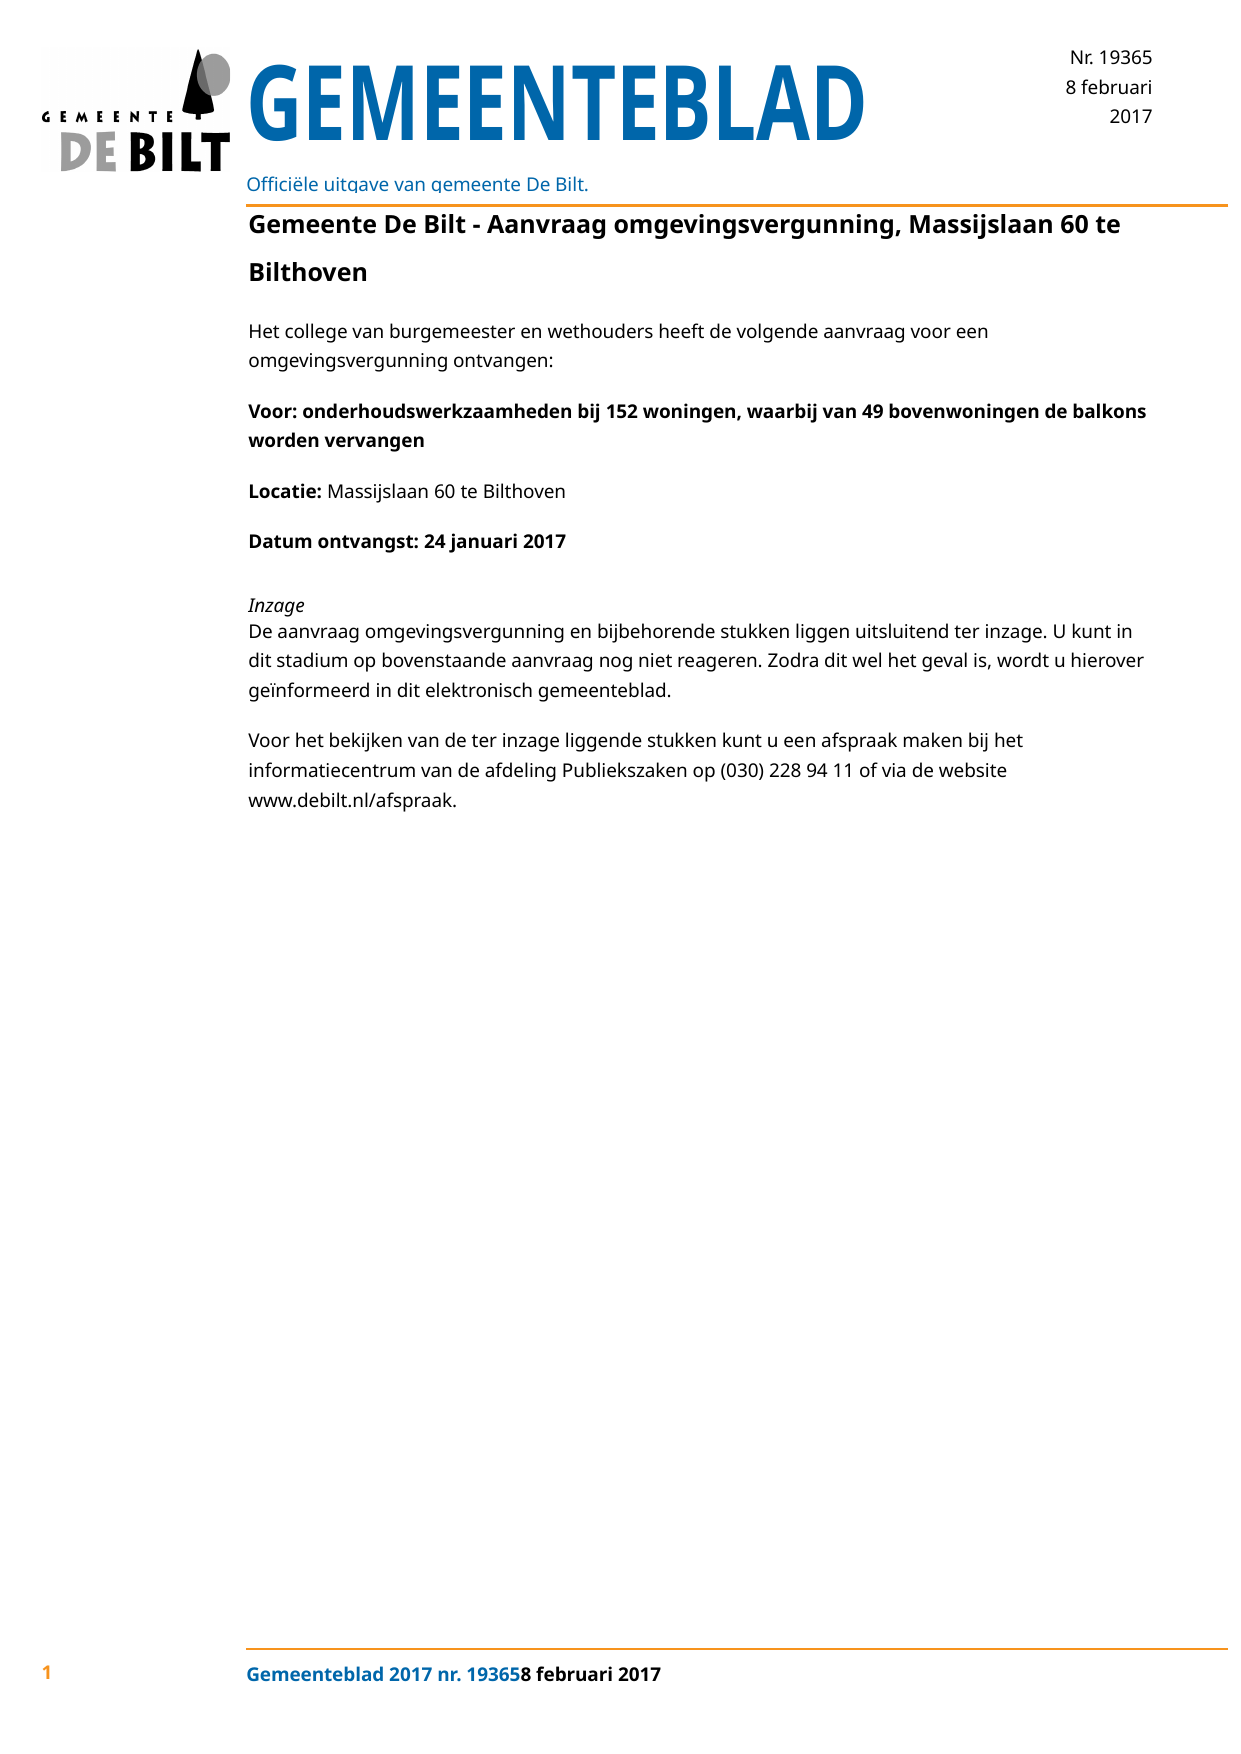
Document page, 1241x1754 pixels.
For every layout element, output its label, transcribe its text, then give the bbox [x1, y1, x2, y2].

text Voor: onderhoudswerkzaamheden bij 152 woningen, waarbij van 49 bovenwoningen de balkons worden vervangen [248, 398, 1152, 453]
text Locatie: Massijslaan 60 te Bilthoven [248, 478, 1152, 504]
text Het college van burgemeester en wethouders heeft de volgende aanvraag voor een omgevingsvergunning ontvangen: [248, 318, 1152, 373]
text Inzage [248, 592, 1152, 618]
text Voor het bekijken van de ter inzage liggende stukken kunt u een afspraak maken bij het informatiecentrum van de afdeling Publiekszaken op (030) 228 94 11 of via de website www.debilt.nl/afspraak. [248, 728, 1152, 812]
text Gemeente De Bilt - Aanvraag omgevingsvergunning, Massijslaan 60 te Bilthoven [248, 207, 1152, 288]
text Datum ontvangst: 24 januari 2017 [248, 528, 1152, 554]
picture [41, 47, 231, 172]
text De aanvraag omgevingsvergunning en bijbehorende stukken liggen uitsluitend ter inzage. U kunt in dit stadium op bovenstaande aanvraag nog niet reageren. Zodra dit wel het geval is, wordt u hierover geïnformeerd in dit elektronisch gemeenteblad. [248, 618, 1152, 703]
